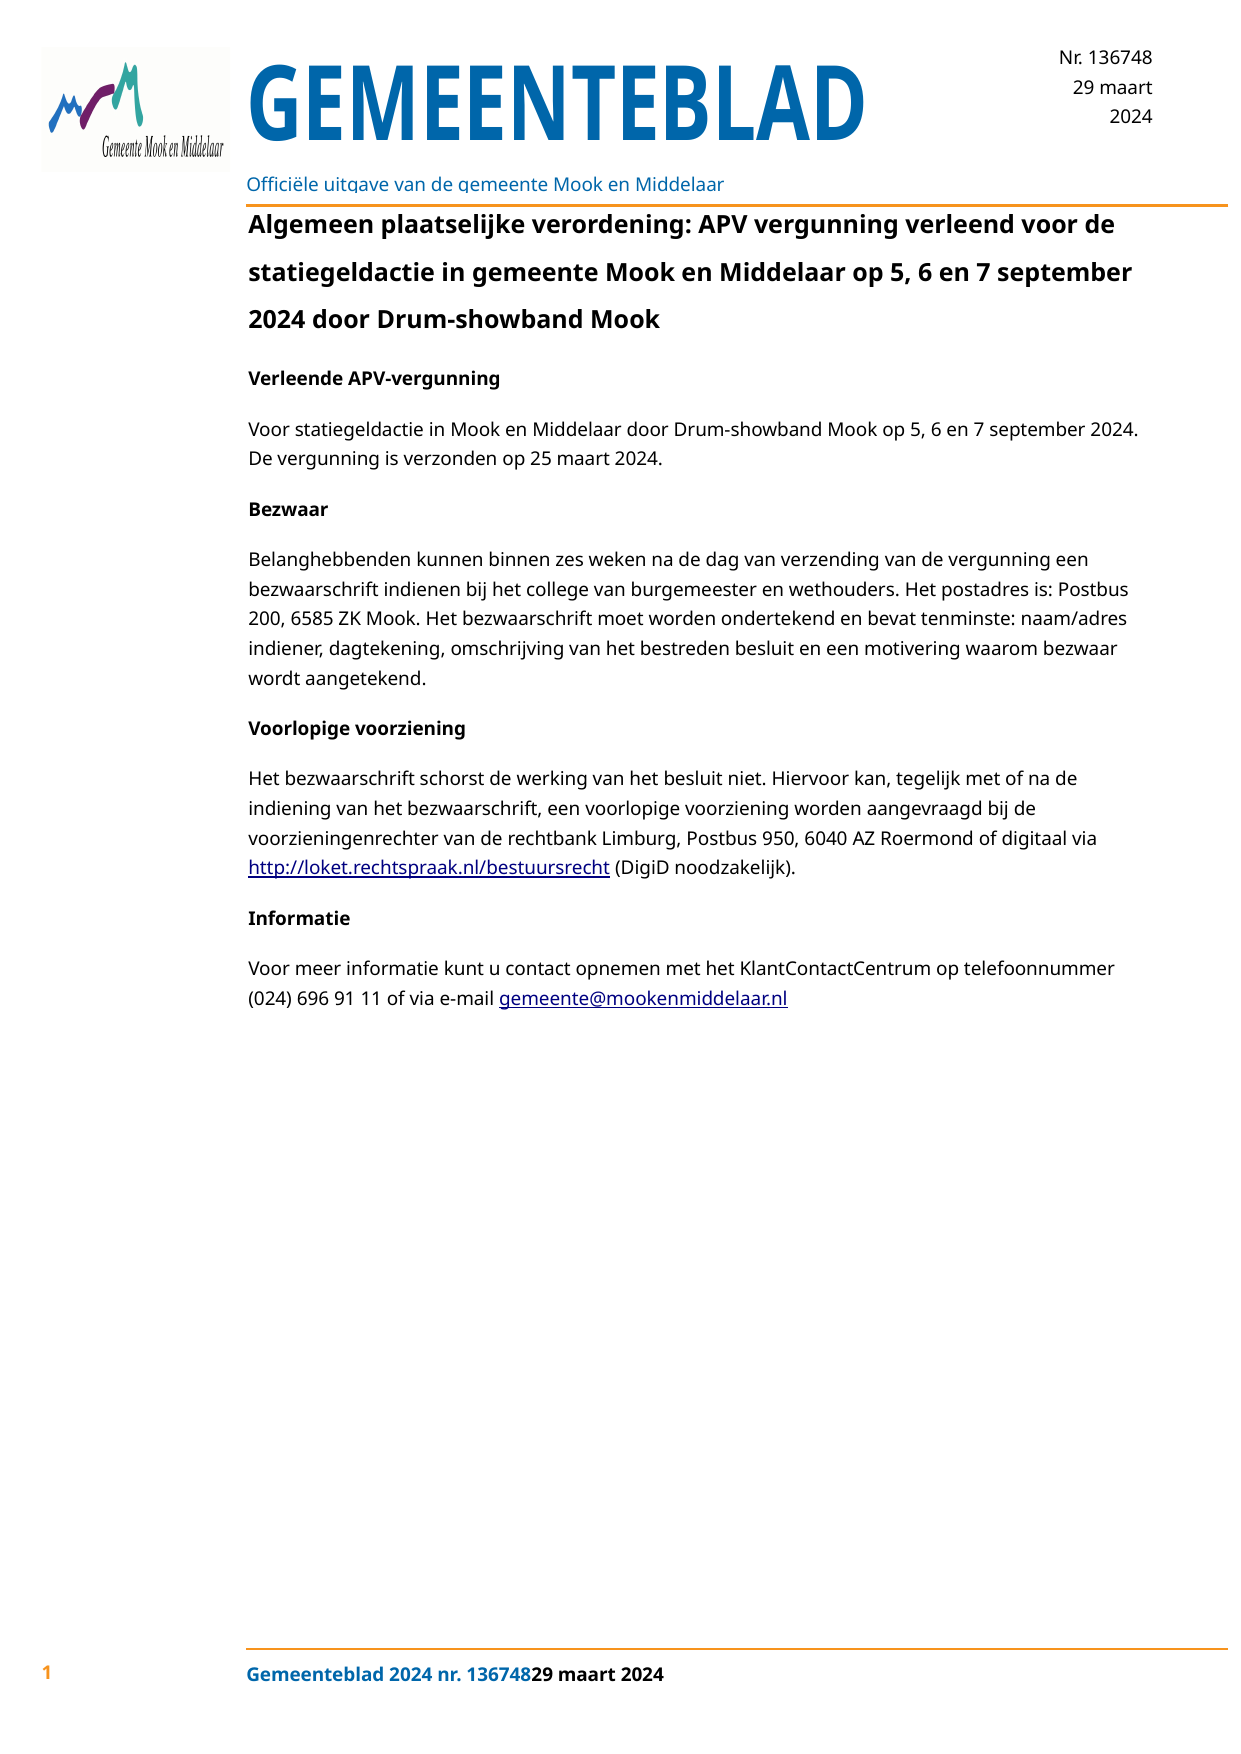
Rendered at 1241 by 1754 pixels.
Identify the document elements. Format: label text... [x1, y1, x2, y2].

text Belanghebbenden kunnen binnen zes weken na de dag van verzending van de vergunning een bezwaarschrift indienen bij het college van burgemeester en wethouders. Het postadres is: Postbus 200, 6585 ZK Mook. Het bezwaarschrift moet worden ondertekend en bevat tenminste: naam/adres indiener, dagtekening, omschrijving van het bestreden besluit en een motivering waarom bezwaar wordt aangetekend. [248, 546, 1152, 690]
text Het bezwaarschrift schorst de werking van het besluit niet. Hiervoor kan, tegelijk met of na de indiening van het bezwaarschrift, een voorlopige voorziening worden aangevraagd bij de voorzieningenrechter van de rechtbank Limburg, Postbus 950, 6040 AZ Roermond of digitaal via http://loket.rechtspraak.nl/bestuursrecht (DigiD noodzakelijk). [248, 766, 1152, 880]
text Algemeen plaatselijke verordening: APV vergunning verleend voor de statiegeldactie in gemeente Mook en Middelaar op 5, 6 en 7 september 2024 door Drum-showband Mook [248, 207, 1152, 336]
text Voor meer informatie kunt u contact opnemen met het KlantContactCentrum op telefoonnummer (024) 696 91 11 of via e-mail gemeente@mookenmiddelaar.nl [248, 955, 1152, 1010]
text Voor statiegeldactie in Mook en Middelaar door Drum-showband Mook op 5, 6 en 7 september 2024. De vergunning is verzonden op 25 maart 2024. [248, 416, 1152, 471]
text Bezwaar [248, 496, 1152, 522]
text Voorlopige voorziening [248, 715, 1152, 741]
text Verleende APV-vergunning [248, 366, 1152, 391]
picture [41, 47, 231, 172]
text Informatie [248, 905, 1152, 930]
